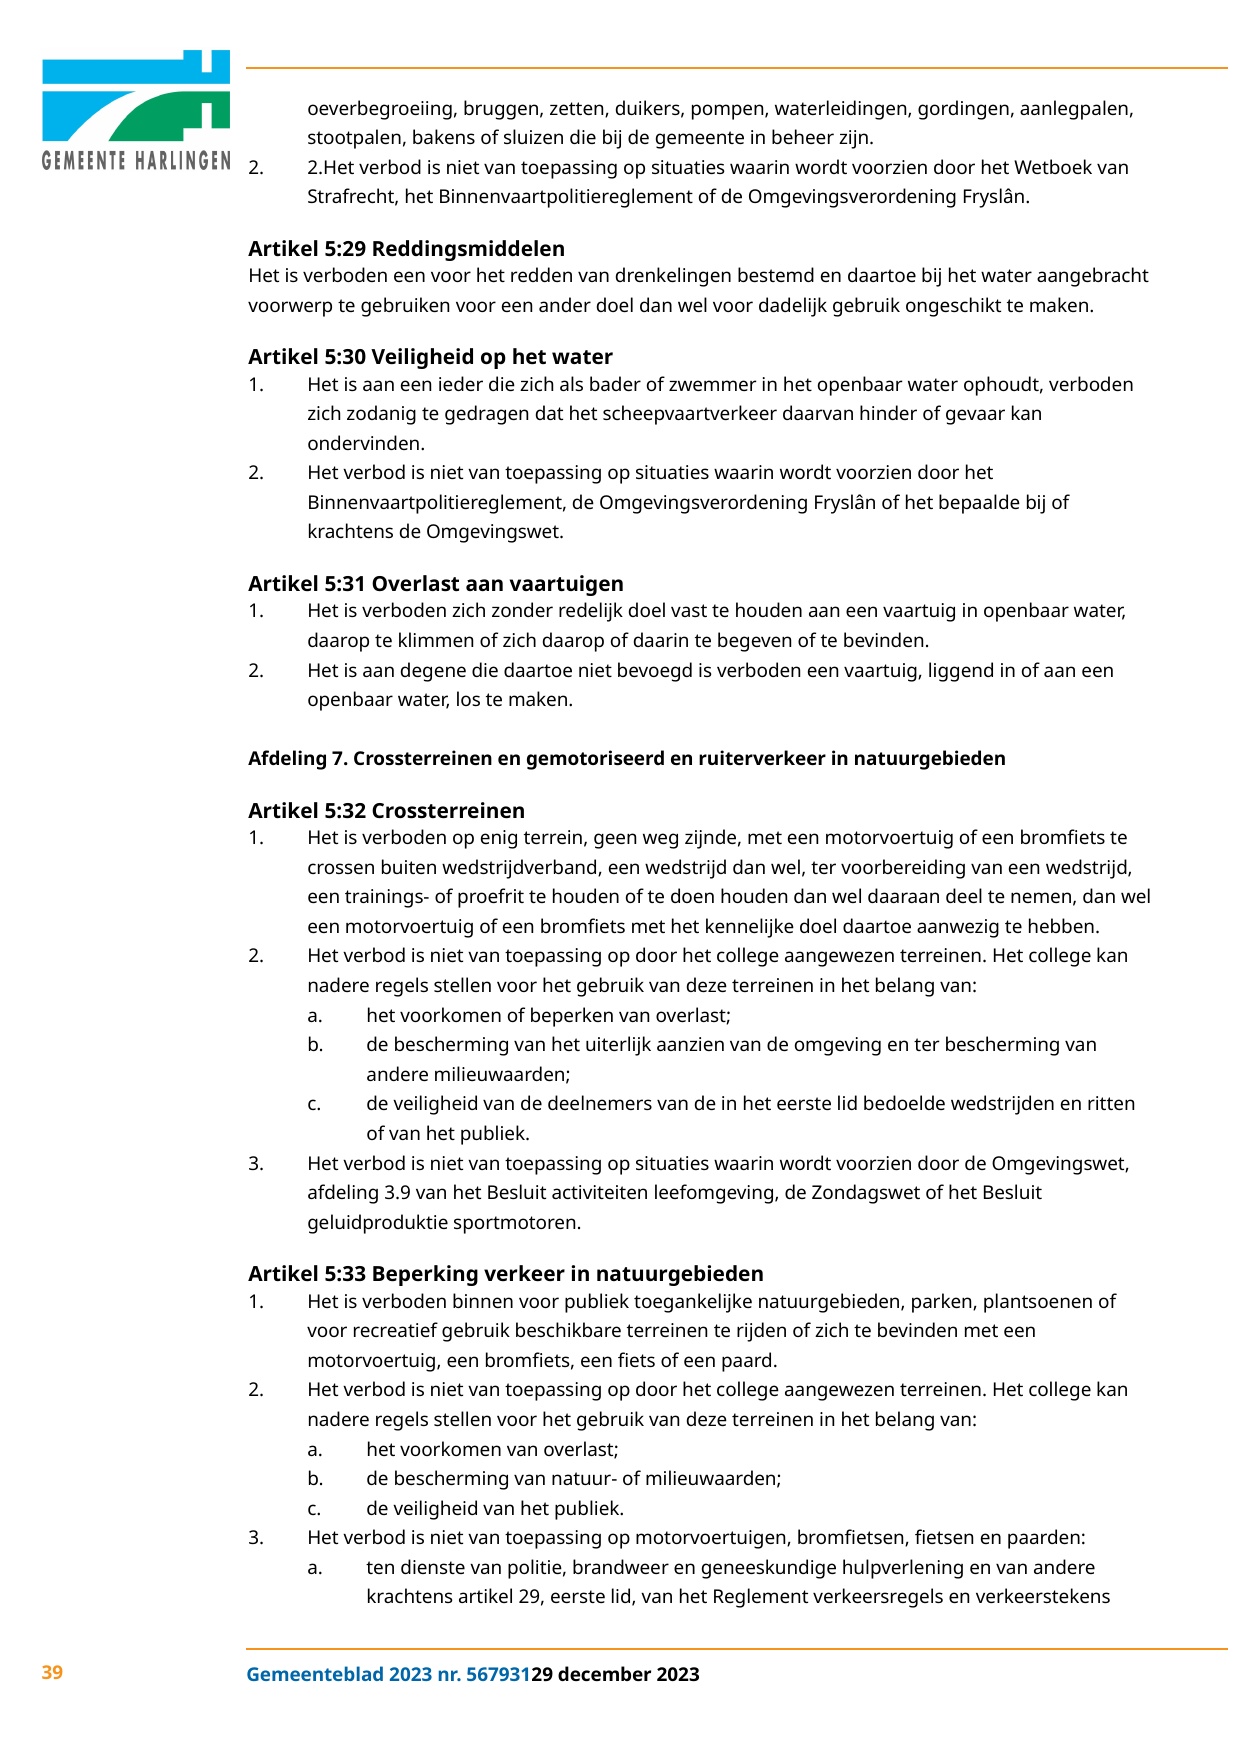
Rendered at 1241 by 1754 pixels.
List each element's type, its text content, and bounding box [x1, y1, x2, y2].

text Artikel 5:31 Overlast aan vaartuigen [248, 569, 1152, 598]
text Afdeling 7. Crossterreinen en gemotoriseerd en ruiterverkeer in natuurgebieden [248, 746, 1152, 771]
list oeverbegroeiing, bruggen, zetten, duikers, pompen, waterleidingen, gordingen, aanlegpalen, stootpalen, bakens of sluizen die bij de gemeente in beheer zijn. [248, 95, 1152, 150]
picture [41, 47, 231, 172]
list de bescherming van natuur- of milieuwaarden; [307, 1465, 1152, 1491]
list Het is verboden binnen voor publiek toegankelijke natuurgebieden, parken, plantsoenen of voor recreatief gebruik beschikbare terreinen te rijden of zich te bevinden met een motorvoertuig, een bromfiets, een fiets of een paard. [248, 1288, 1152, 1373]
list Het verbod is niet van toepassing op situaties waarin wordt voorzien door de Omgevingswet, afdeling 3.9 van het Besluit activiteiten leefomgeving, de Zondagswet of het Besluit geluidproduktie sportmotoren. [248, 1150, 1152, 1235]
list Het verbod is niet van toepassing op situaties waarin wordt voorzien door het Binnenvaartpolitiereglement, de Omgevingsverordening Fryslân of het bepaalde bij of krachtens de Omgevingswet. [248, 459, 1152, 544]
list Het is verboden zich zonder redelijk doel vast te houden aan een vaartuig in openbaar water, daarop te klimmen of zich daarop of daarin te begeven of te bevinden. [248, 598, 1152, 653]
text Artikel 5:32 Crossterreinen [248, 796, 1152, 824]
text Het is verboden een voor het redden van drenkelingen bestemd en daartoe bij het water aangebracht voorwerp te gebruiken voor een ander doel dan wel voor dadelijk gebruik ongeschikt te maken. [248, 262, 1152, 318]
list de veiligheid van de deelnemers van de in het eerste lid bedoelde wedstrijden en ritten of van het publiek. [307, 1091, 1152, 1146]
text Artikel 5:30 Veiligheid op het water [248, 342, 1152, 371]
text Artikel 5:29 Reddingsmiddelen [248, 234, 1152, 262]
list het voorkomen van overlast; [307, 1436, 1152, 1461]
list de veiligheid van het publiek. [307, 1495, 1152, 1521]
list Het verbod is niet van toepassing op door het college aangewezen terreinen. Het college kan nadere regels stellen voor het gebruik van deze terreinen in het belang van: [248, 1377, 1152, 1432]
list Het is verboden op enig terrein, geen weg zijnde, met een motorvoertuig of een bromfiets te crossen buiten wedstrijdverband, een wedstrijd dan wel, ter voorbereiding van een wedstrijd, een trainings- of proefrit te houden of te doen houden dan wel daaraan deel te nemen, dan wel een motorvoertuig of een bromfiets met het kennelijke doel daartoe aanwezig te hebben. [248, 824, 1152, 939]
text Artikel 5:33 Beperking verkeer in natuurgebieden [248, 1259, 1152, 1288]
list Het verbod is niet van toepassing op motorvoertuigen, bromfietsen, fietsen en paarden: [248, 1524, 1152, 1550]
list Het is aan degene die daartoe niet bevoegd is verboden een vaartuig, liggend in of aan een openbaar water, los te maken. [248, 657, 1152, 712]
list de bescherming van het uiterlijk aanzien van de omgeving en ter bescherming van andere milieuwaarden; [307, 1031, 1152, 1087]
list Het is aan een ieder die zich als bader of zwemmer in het openbaar water ophoudt, verboden zich zodanig te gedragen dat het scheepvaartverkeer daarvan hinder of gevaar kan ondervinden. [248, 371, 1152, 456]
list het voorkomen of beperken van overlast; [307, 1002, 1152, 1028]
list Het verbod is niet van toepassing op door het college aangewezen terreinen. Het college kan nadere regels stellen voor het gebruik van deze terreinen in het belang van: [248, 943, 1152, 998]
list 2.Het verbod is niet van toepassing op situaties waarin wordt voorzien door het Wetboek van Strafrecht, het Binnenvaartpolitiereglement of de Omgevingsverordening Fryslân. [248, 154, 1152, 209]
list ten dienste van politie, brandweer en geneeskundige hulpverlening en van andere krachtens artikel 29, eerste lid, van het Reglement verkeersregels en verkeerstekens [307, 1554, 1152, 1609]
